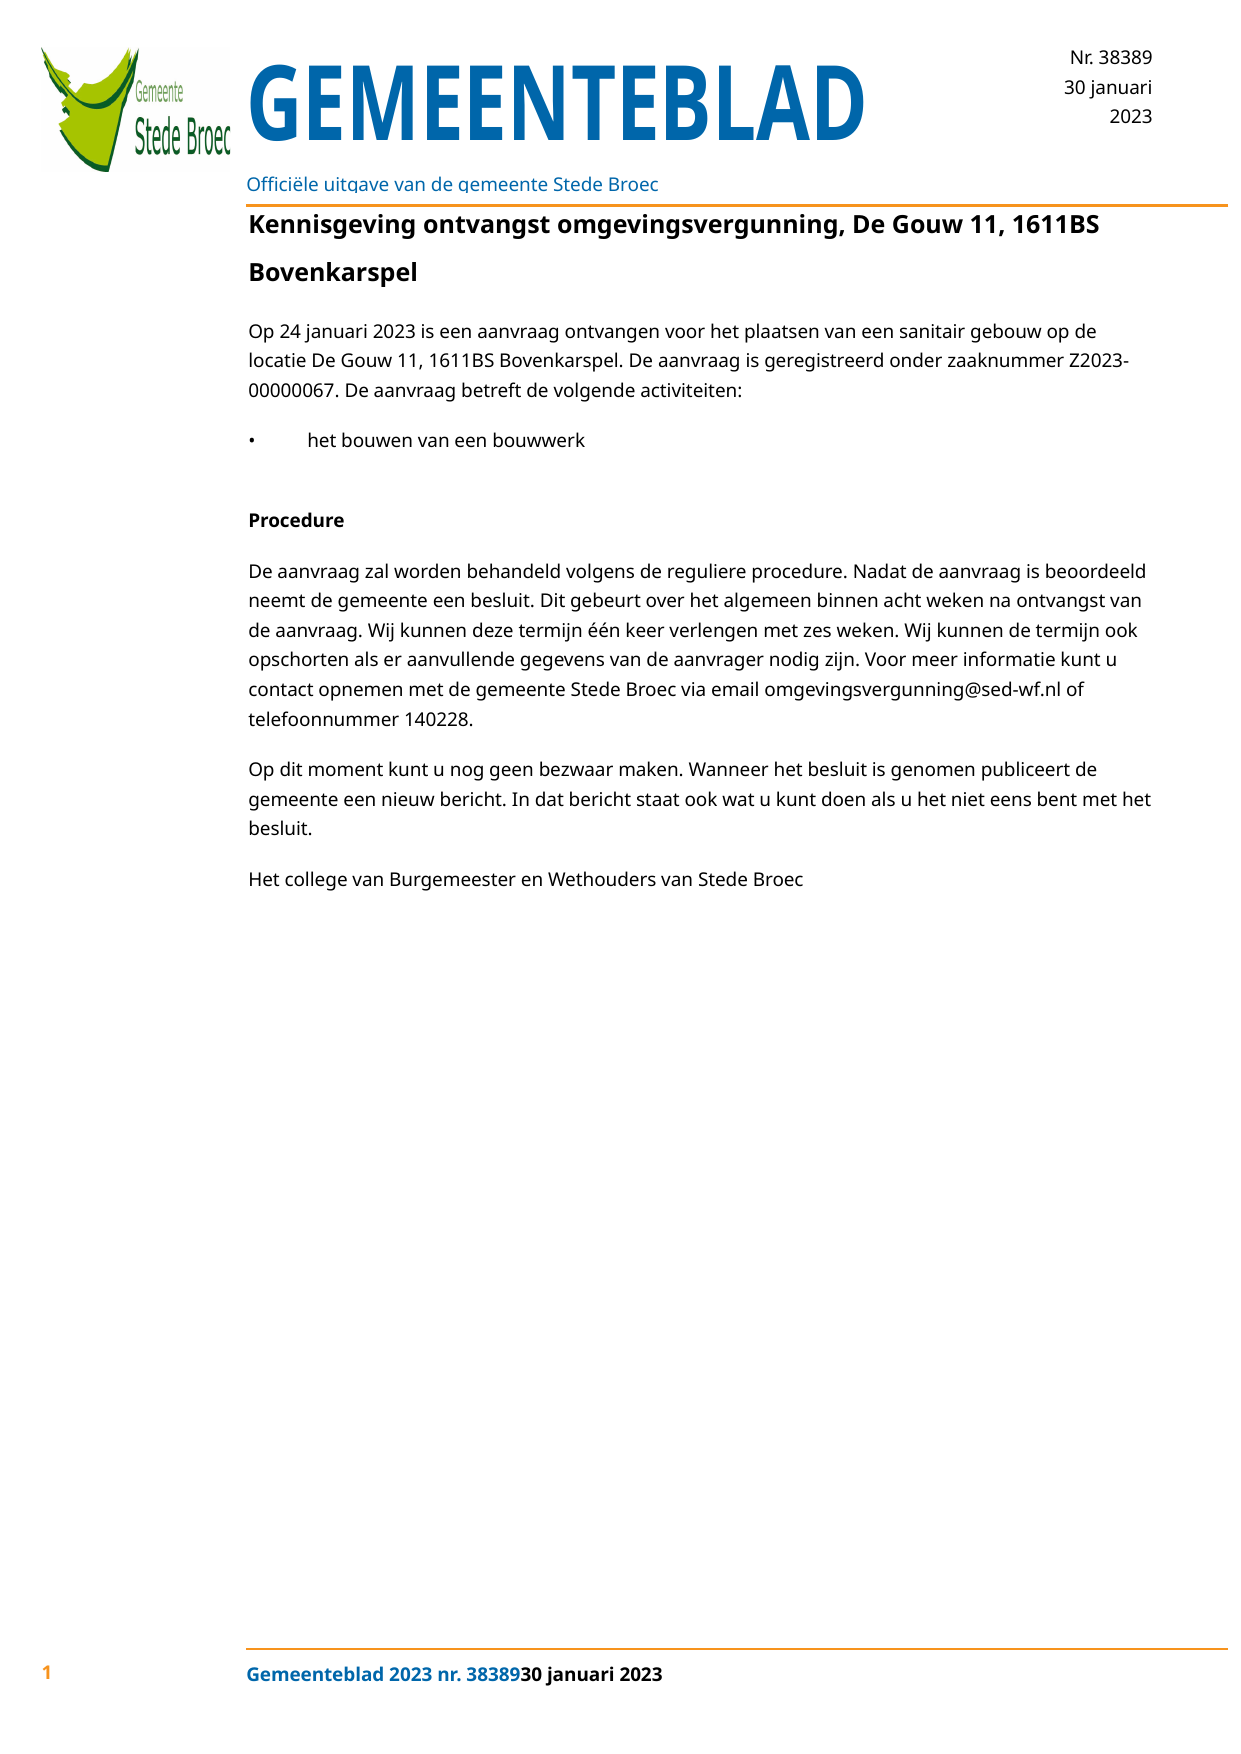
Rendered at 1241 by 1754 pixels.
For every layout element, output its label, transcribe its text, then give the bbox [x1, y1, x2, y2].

text Het college van Burgemeester en Wethouders van Stede Broec [248, 866, 1152, 892]
text Procedure [248, 507, 1152, 533]
text De aanvraag zal worden behandeld volgens de reguliere procedure. Nadat de aanvraag is beoordeeld neemt de gemeente een besluit. Dit gebeurt over het algemeen binnen acht weken na ontvangst van de aanvraag. Wij kunnen deze termijn één keer verlengen met zes weken. Wij kunnen de termijn ook opschorten als er aanvullende gegevens van de aanvrager nodig zijn. Voor meer informatie kunt u contact opnemen met de gemeente Stede Broec via email omgevingsvergunning@sed-wf.nl of telefoonnummer 140228. [248, 558, 1152, 732]
text Kennisgeving ontvangst omgevingsvergunning, De Gouw 11, 1611BS Bovenkarspel [248, 207, 1152, 288]
list het bouwen van een bouwwerk [248, 427, 1152, 453]
text Op dit moment kunt u nog geen bezwaar maken. Wanneer het besluit is genomen publiceert de gemeente een nieuw bericht. In dat bericht staat ook wat u kunt doen als u het niet eens bent met het besluit. [248, 756, 1152, 841]
text Op 24 januari 2023 is een aanvraag ontvangen voor het plaatsen van een sanitair gebouw op de locatie De Gouw 11, 1611BS Bovenkarspel. De aanvraag is geregistreerd onder zaaknummer Z2023-00000067. De aanvraag betreft de volgende activiteiten: [248, 318, 1152, 403]
picture [41, 47, 231, 172]
